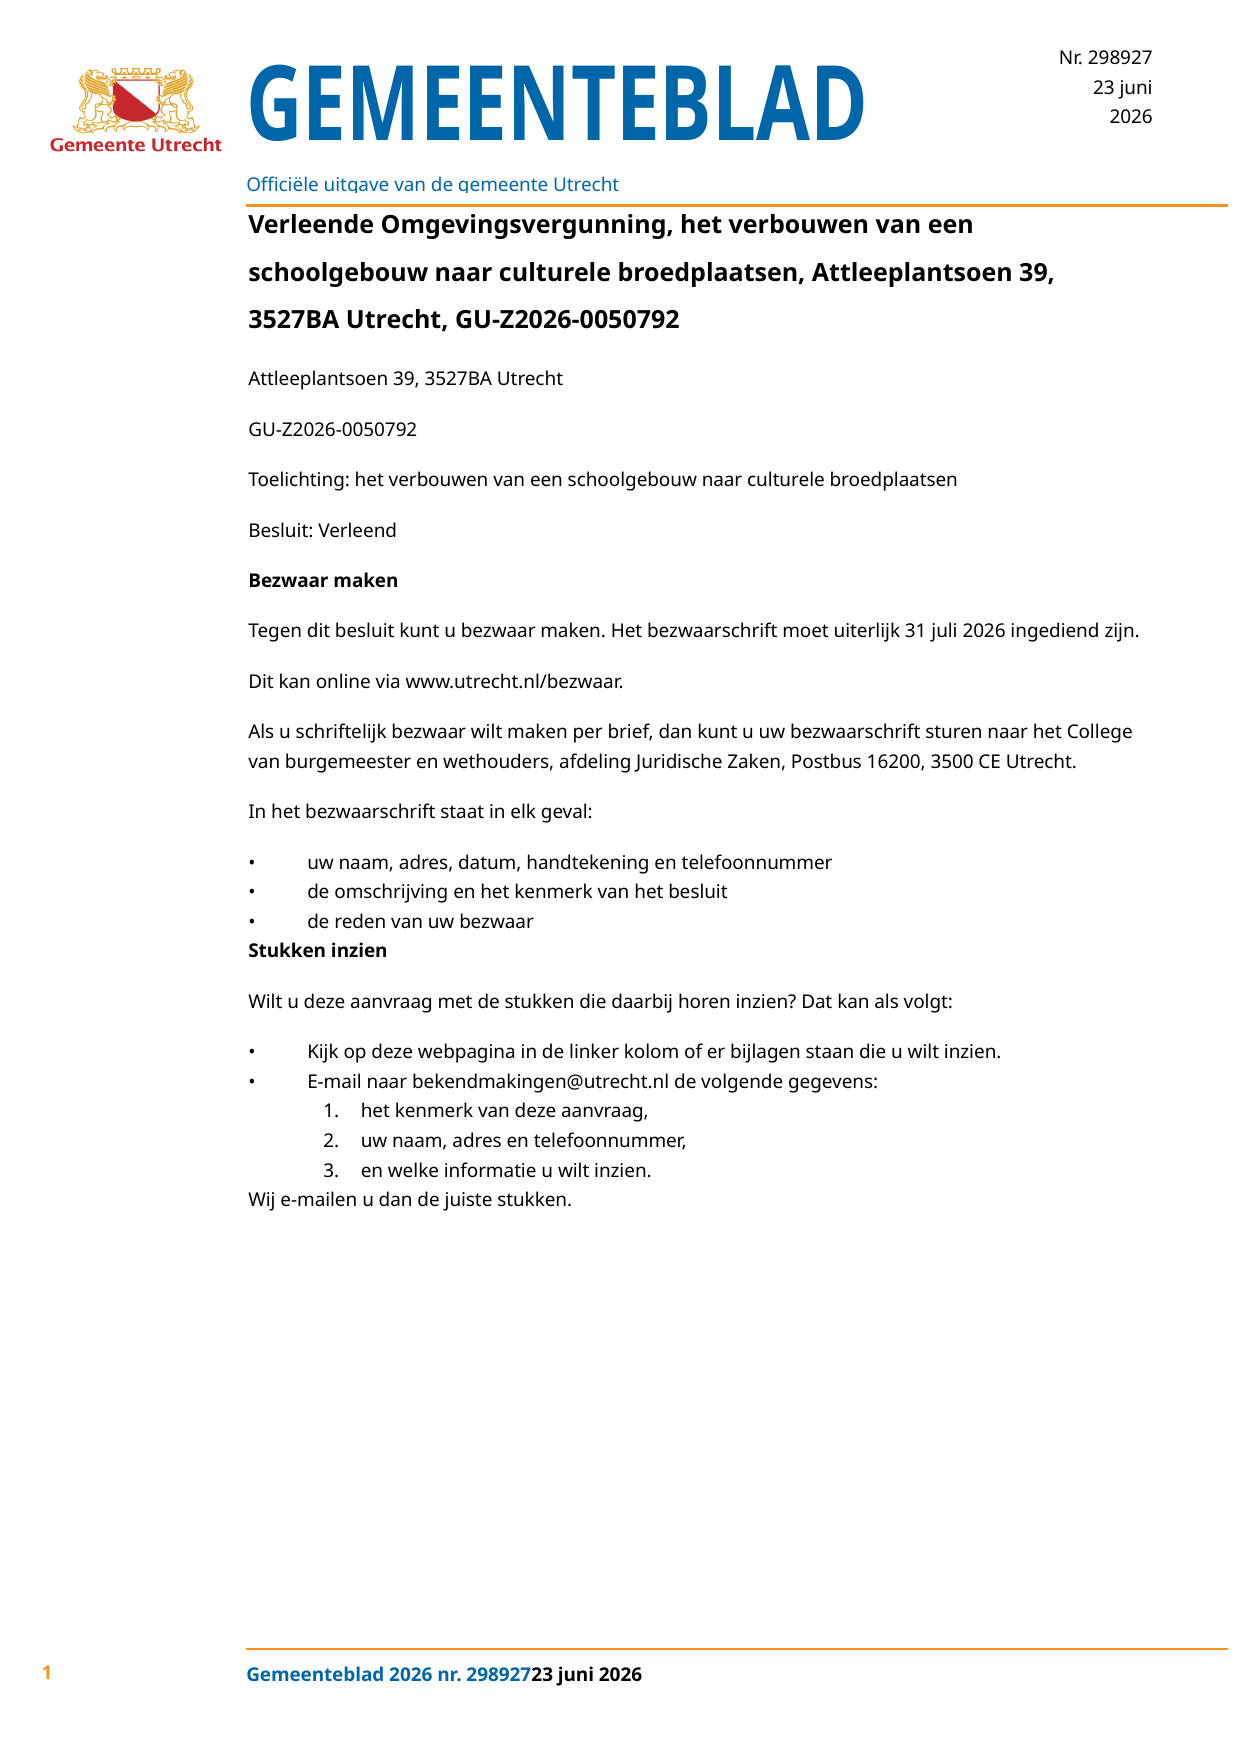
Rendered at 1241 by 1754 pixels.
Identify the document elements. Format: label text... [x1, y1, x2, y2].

list Kijk op deze webpagina in de linker kolom of er bijlagen staan die u wilt inzien. [248, 1038, 1152, 1064]
text GU-Z2026-0050792 [248, 416, 1152, 442]
text Wij e-mailen u dan de juiste stukken. [248, 1186, 1152, 1212]
list het kenmerk van deze aanvraag, [323, 1098, 1152, 1123]
text In het bezwaarschrift staat in elk geval: [248, 798, 1152, 824]
text Tegen dit besluit kunt u bezwaar maken. Het bezwaarschrift moet uiterlijk 31 juli 2026 ingediend zijn. [248, 618, 1152, 643]
text Stukken inzien [248, 938, 1152, 963]
list de omschrijving en het kenmerk van het besluit [248, 878, 1152, 904]
text Wilt u deze aanvraag met de stukken die daarbij horen inzien? Dat kan als volgt: [248, 988, 1152, 1014]
list en welke informatie u wilt inzien. [323, 1157, 1152, 1182]
text Toelichting: het verbouwen van een schoolgebouw naar culturele broedplaatsen [248, 466, 1152, 492]
text Dit kan online via www.utrecht.nl/bezwaar. [248, 668, 1152, 694]
list de reden van uw bezwaar [248, 908, 1152, 934]
list uw naam, adres en telefoonnummer, [323, 1127, 1152, 1153]
text Verleende Omgevingsvergunning, het verbouwen van een schoolgebouw naar culturele broedplaatsen, Attleeplantsoen 39, 3527BA Utrecht, GU-Z2026-0050792 [248, 207, 1152, 336]
list uw naam, adres, datum, handtekening en telefoonnummer [248, 849, 1152, 874]
list E-mail naar bekendmakingen@utrecht.nl de volgende gegevens: [248, 1068, 1152, 1094]
text Besluit: Verleend [248, 517, 1152, 542]
text Attleeplantsoen 39, 3527BA Utrecht [248, 366, 1152, 391]
text Als u schriftelijk bezwaar wilt maken per brief, dan kunt u uw bezwaarschrift sturen naar het College van burgemeester en wethouders, afdeling Juridische Zaken, Postbus 16200, 3500 CE Utrecht. [248, 718, 1152, 774]
text Bezwaar maken [248, 567, 1152, 593]
picture [41, 47, 231, 172]
